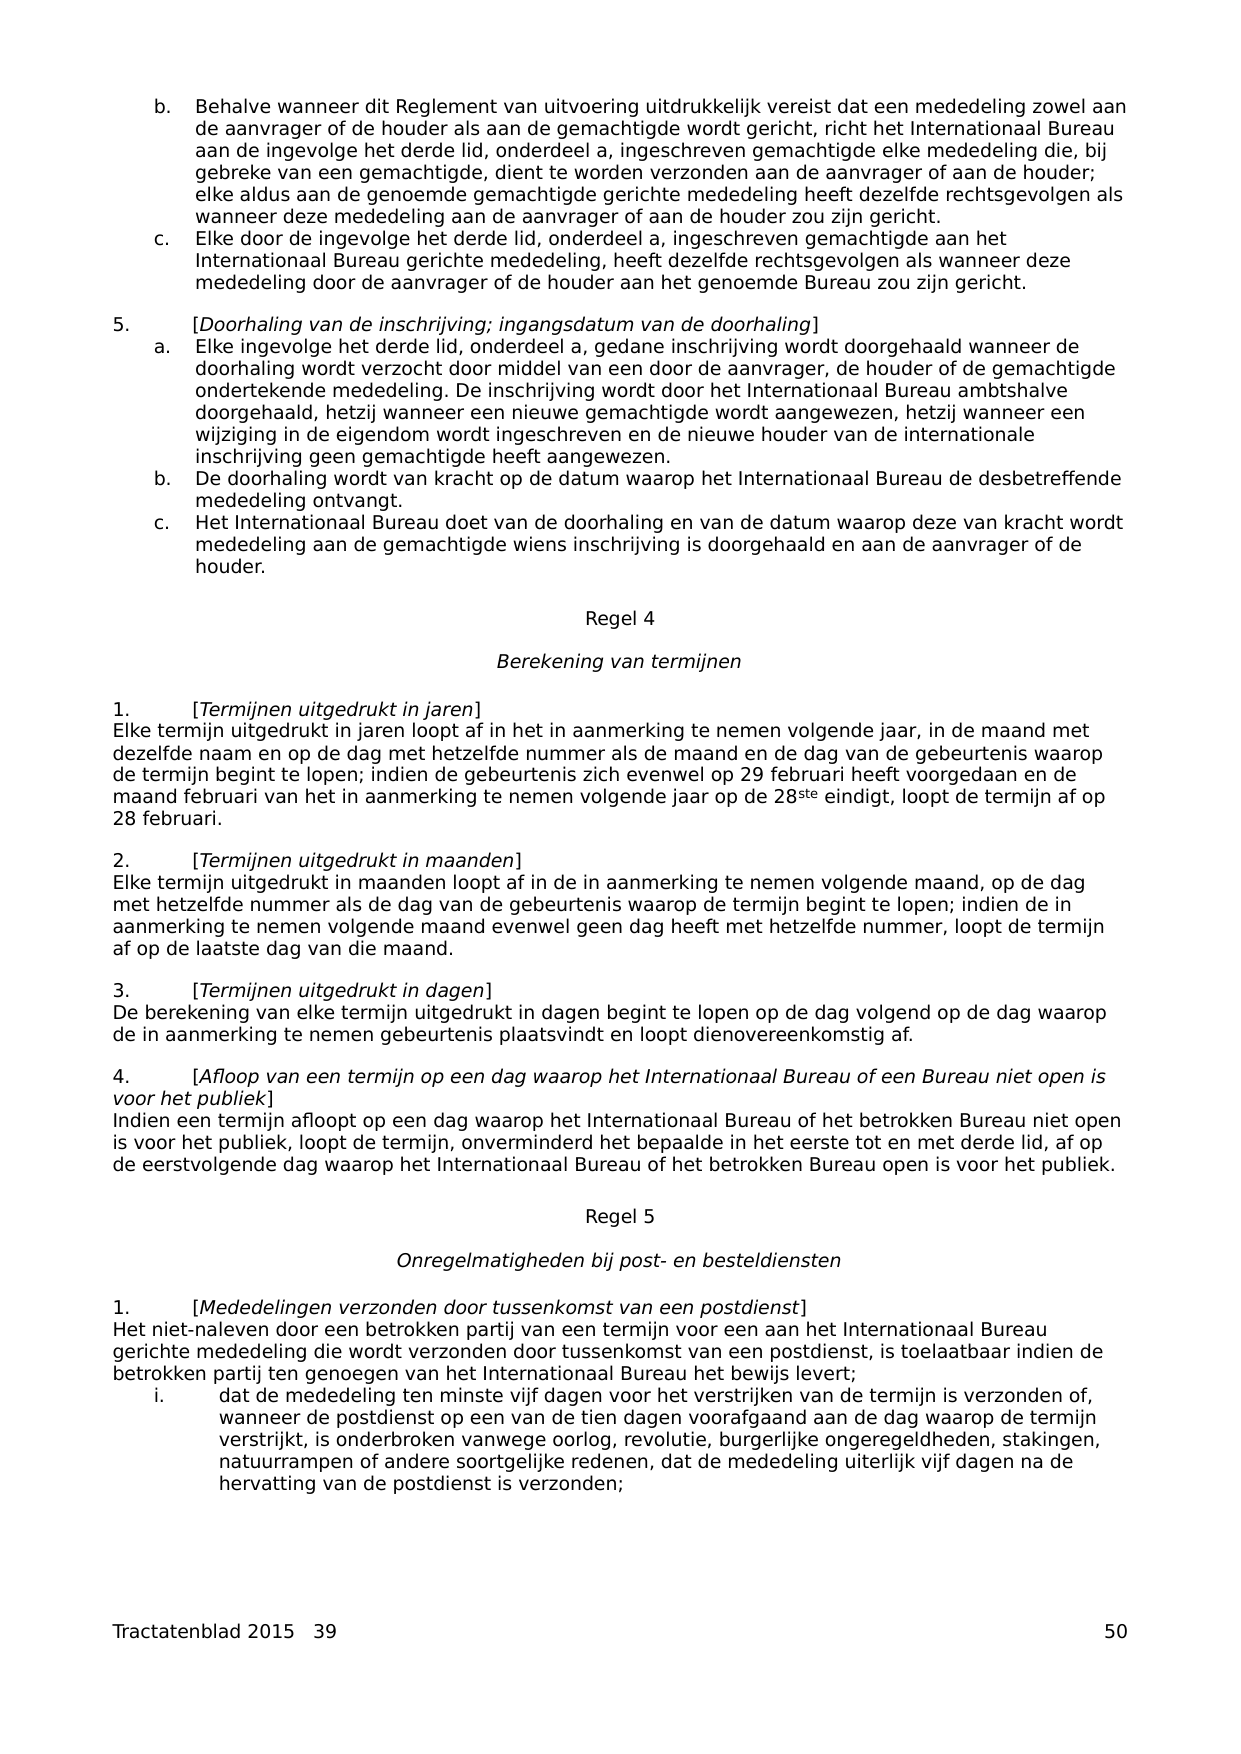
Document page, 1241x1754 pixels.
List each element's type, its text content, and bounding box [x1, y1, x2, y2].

text 3. [Termijnen uitgedrukt in dagen] [112, 980, 1128, 1002]
text Elke termijn uitgedrukt in maanden loopt af in de in aanmerking te nemen volgende maand, op de dag met hetzelfde nummer als de dag van de gebeurtenis waarop de termijn begint te lopen; indien de in aanmerking te nemen volgende maand evenwel geen dag heeft met hetzelfde nummer, loopt de termijn af op de laatste dag van die maand. [112, 872, 1128, 960]
text 2. [Termijnen uitgedrukt in maanden] [112, 850, 1128, 872]
text b. Behalve wanneer dit Reglement van uitvoering uitdrukkelijk vereist dat een mededeling zowel aan de aanvrager of de houder als aan de gemachtigde wordt gericht, richt het Internationaal Bureau aan de ingevolge het derde lid, onderdeel a, ingeschreven gemachtigde elke mededeling die, bij gebreke van een gemachtigde, dient te worden verzonden aan de aanvrager of aan de houder; elke aldus aan de genoemde gemachtigde gerichte mededeling heeft dezelfde rechtsgevolgen als wanneer deze mededeling aan de aanvrager of aan de houder zou zijn gericht. [153, 96, 1128, 228]
text 4. [Afloop van een termijn op een dag waarop het Internationaal Bureau of een Bureau niet open is voor het publiek] [112, 1066, 1128, 1110]
text 1. [Mededelingen verzonden door tussenkomst van een postdienst] [112, 1297, 1128, 1319]
text De berekening van elke termijn uitgedrukt in dagen begint te lopen op de dag volgend op de dag waarop de in aanmerking te nemen gebeurtenis plaatsvindt en loopt dienovereenkomstig af. [112, 1002, 1128, 1046]
text Elke termijn uitgedrukt in jaren loopt af in het in aanmerking te nemen volgende jaar, in de maand met dezelfde naam en op de dag met hetzelfde nummer als de maand en de dag van de gebeurtenis waarop de termijn begint te lopen; indien de gebeurtenis zich evenwel op 29 februari heeft voorgedaan en de maand februari van het in aanmerking te nemen volgende jaar op de 28ste eindigt, loopt de termijn af op 28 februari. [112, 720, 1128, 830]
text Het niet-naleven door een betrokken partij van een termijn voor een aan het Internationaal Bureau gerichte mededeling die wordt verzonden door tussenkomst van een postdienst, is toelaatbaar indien de betrokken partij ten genoegen van het Internationaal Bureau het bewijs levert; [112, 1319, 1128, 1385]
text b. De doorhaling wordt van kracht op de datum waarop het Internationaal Bureau de desbetreffende mededeling ontvangt. [153, 468, 1128, 512]
text c. Elke door de ingevolge het derde lid, onderdeel a, ingeschreven gemachtigde aan het Internationaal Bureau gerichte mededeling, heeft dezelfde rechtsgevolgen als wanneer deze mededeling door de aanvrager of de houder aan het genoemde Bureau zou zijn gericht. [153, 228, 1128, 294]
text a. Elke ingevolge het derde lid, onderdeel a, gedane inschrijving wordt doorgehaald wanneer de doorhaling wordt verzocht door middel van een door de aanvrager, de houder of de gemachtigde ondertekende mededeling. De inschrijving wordt door het Internationaal Bureau ambtshalve doorgehaald, hetzij wanneer een nieuwe gemachtigde wordt aangewezen, hetzij wanneer een wijziging in de eigendom wordt ingeschreven en de nieuwe houder van de internationale inschrijving geen gemachtigde heeft aangewezen. [153, 336, 1128, 468]
text 5. [Doorhaling van de inschrijving; ingangsdatum van de doorhaling] [112, 314, 1128, 336]
subtitle Regel 5 Onregelmatigheden bij post- en besteldiensten [112, 1206, 1128, 1272]
subtitle Regel 4 Berekening van termijnen [112, 607, 1128, 673]
text c. Het Internationaal Bureau doet van de doorhaling en van de datum waarop deze van kracht wordt mededeling aan de gemachtigde wiens inschrijving is doorgehaald en aan de aanvrager of de houder. [153, 512, 1128, 577]
text 1. [Termijnen uitgedrukt in jaren] [112, 698, 1128, 720]
text Indien een termijn afloopt op een dag waarop het Internationaal Bureau of het betrokken Bureau niet open is voor het publiek, loopt de termijn, onverminderd het bepaalde in het eerste tot en met derde lid, af op de eerstvolgende dag waarop het Internationaal Bureau of het betrokken Bureau open is voor het publiek. [112, 1110, 1128, 1176]
text i. dat de mededeling ten minste vijf dagen voor het verstrijken van de termijn is verzonden of, wanneer de postdienst op een van de tien dagen voorafgaand aan de dag waarop de termijn verstrijkt, is onderbroken vanwege oorlog, revolutie, burgerlijke ongeregeldheden, stakingen, natuurrampen of andere soortgelijke redenen, dat de mededeling uiterlijk vijf dagen na de hervatting van de postdienst is verzonden; [153, 1385, 1128, 1495]
